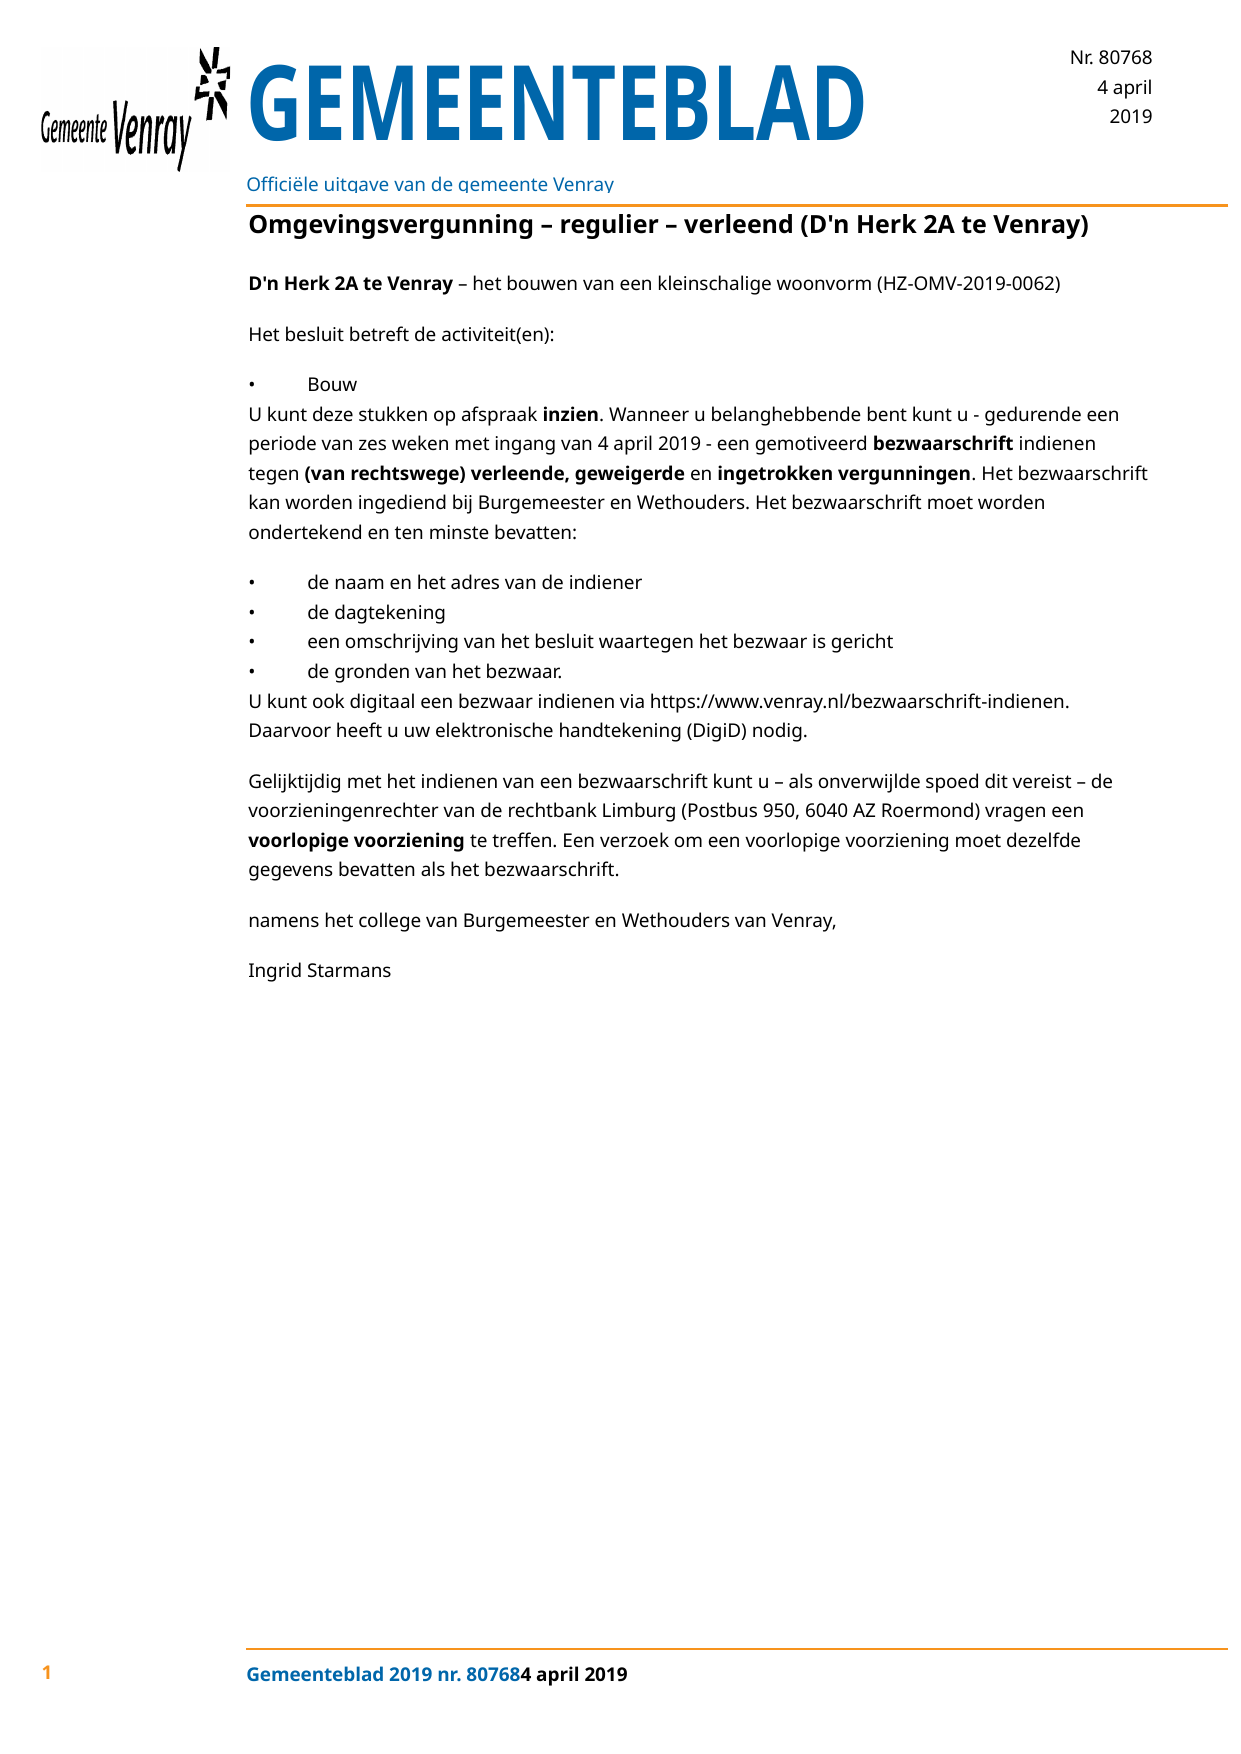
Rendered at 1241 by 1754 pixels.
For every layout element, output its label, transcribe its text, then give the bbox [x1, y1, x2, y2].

text U kunt ook digitaal een bezwaar indienen via https://www.venray.nl/bezwaarschrift-indienen. Daarvoor heeft u uw elektronische handtekening (DigiD) nodig. [248, 688, 1152, 743]
text Gelijktijdig met het indienen van een bezwaarschrift kunt u – als onverwijlde spoed dit vereist – de voorzieningenrechter van de rechtbank Limburg (Postbus 950, 6040 AZ Roermond) vragen een voorlopige voorziening te treffen. Een verzoek om een voorlopige voorziening moet dezelfde gegevens bevatten als het bezwaarschrift. [248, 768, 1152, 882]
text namens het college van Burgemeester en Wethouders van Venray, [248, 907, 1152, 933]
text Omgevingsvergunning – regulier – verleend (D'n Herk 2A te Venray) [248, 207, 1152, 241]
text D'n Herk 2A te Venray – het bouwen van een kleinschalige woonvorm (HZ-OMV-2019-0062) [248, 270, 1152, 296]
list de gronden van het bezwaar. [248, 658, 1152, 684]
picture [41, 47, 231, 172]
text U kunt deze stukken op afspraak inzien. Wanneer u belanghebbende bent kunt u - gedurende een periode van zes weken met ingang van 4 april 2019 - een gemotiveerd bezwaarschrift indienen tegen (van rechtswege) verleende, geweigerde en ingetrokken vergunningen. Het bezwaarschrift kan worden ingediend bij Burgemeester en Wethouders. Het bezwaarschrift moet worden ondertekend en ten minste bevatten: [248, 401, 1152, 545]
list een omschrijving van het besluit waartegen het bezwaar is gericht [248, 629, 1152, 654]
list Bouw [248, 371, 1152, 397]
list de naam en het adres van de indiener [248, 569, 1152, 595]
list de dagtekening [248, 599, 1152, 625]
text Het besluit betreft de activiteit(en): [248, 321, 1152, 346]
text Ingrid Starmans [248, 957, 1152, 983]
